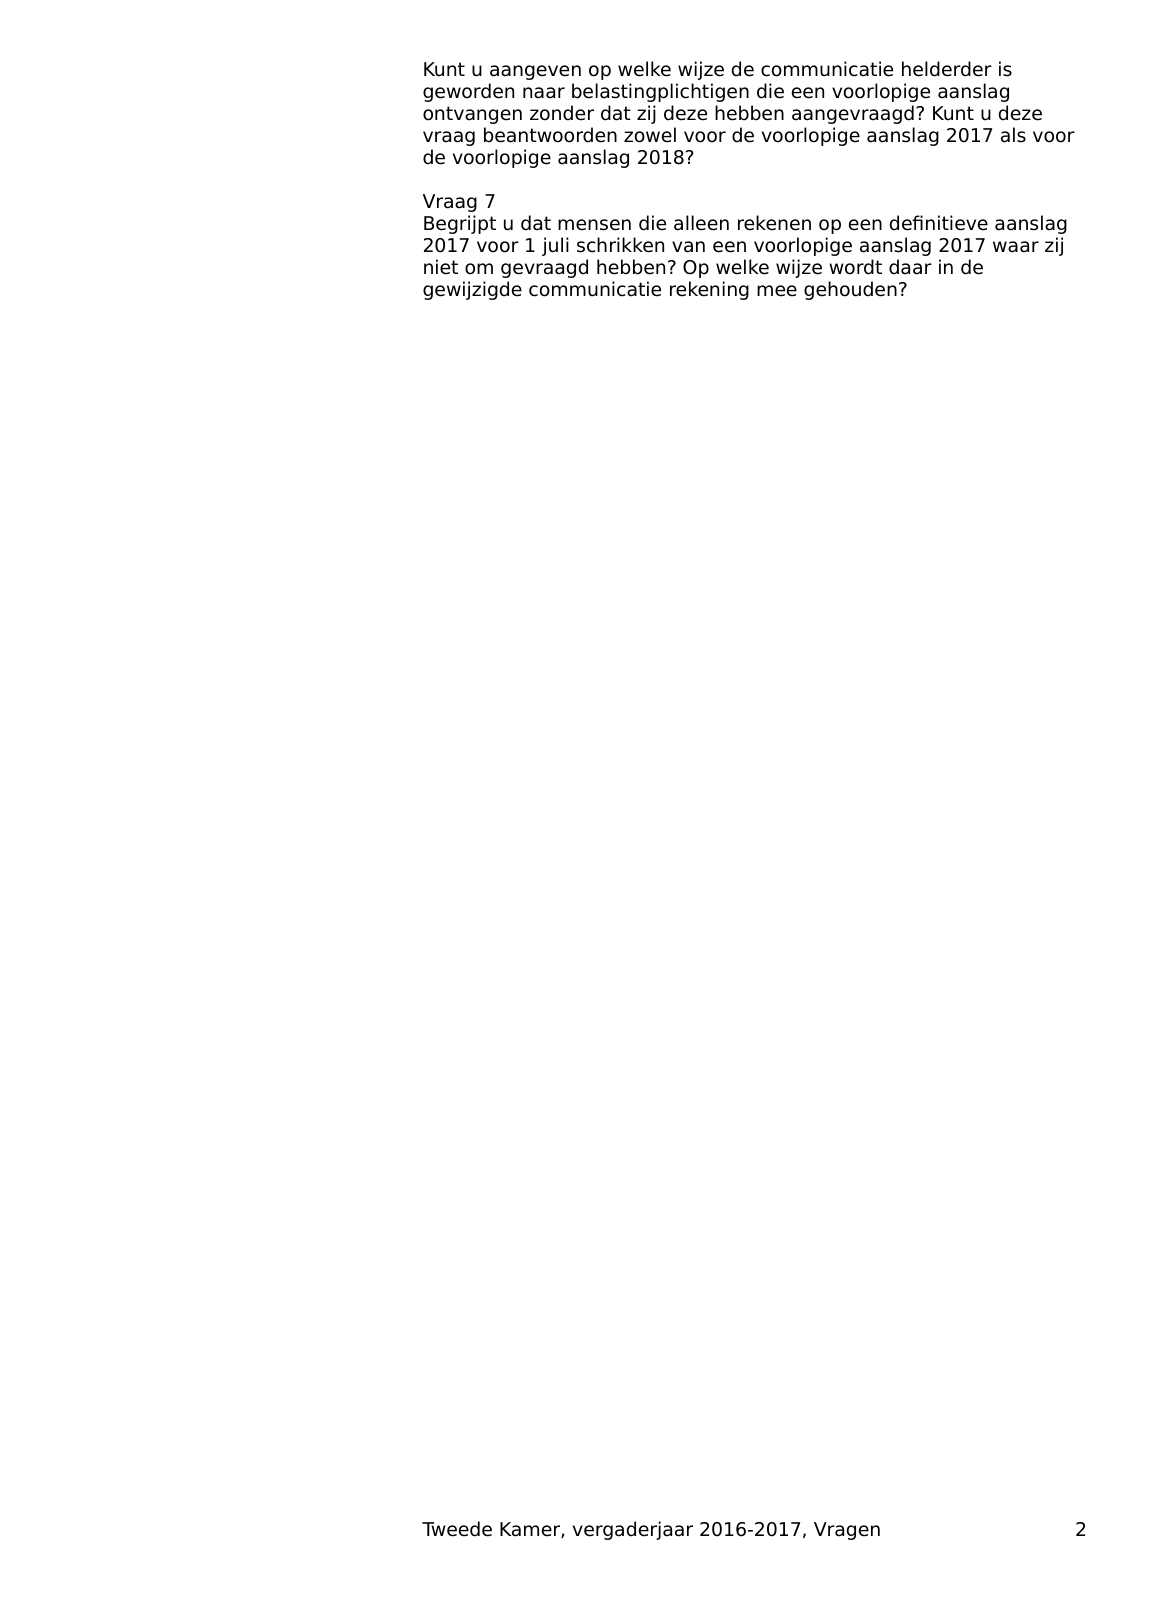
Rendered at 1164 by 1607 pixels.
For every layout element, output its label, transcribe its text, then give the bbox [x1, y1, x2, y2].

text Vraag 7 [422, 191, 1087, 213]
text Kunt u aangeven op welke wijze de communicatie helderder is geworden naar belastingplichtigen die een voorlopige aanslag ontvangen zonder dat zij deze hebben aangevraagd? Kunt u deze vraag beantwoorden zowel voor de voorlopige aanslag 2017 als voor de voorlopige aanslag 2018? [422, 59, 1087, 169]
text Begrijpt u dat mensen die alleen rekenen op een definitieve aanslag 2017 voor 1 juli schrikken van een voorlopige aanslag 2017 waar zij niet om gevraagd hebben? Op welke wijze wordt daar in de gewijzigde communicatie rekening mee gehouden? [422, 213, 1087, 301]
